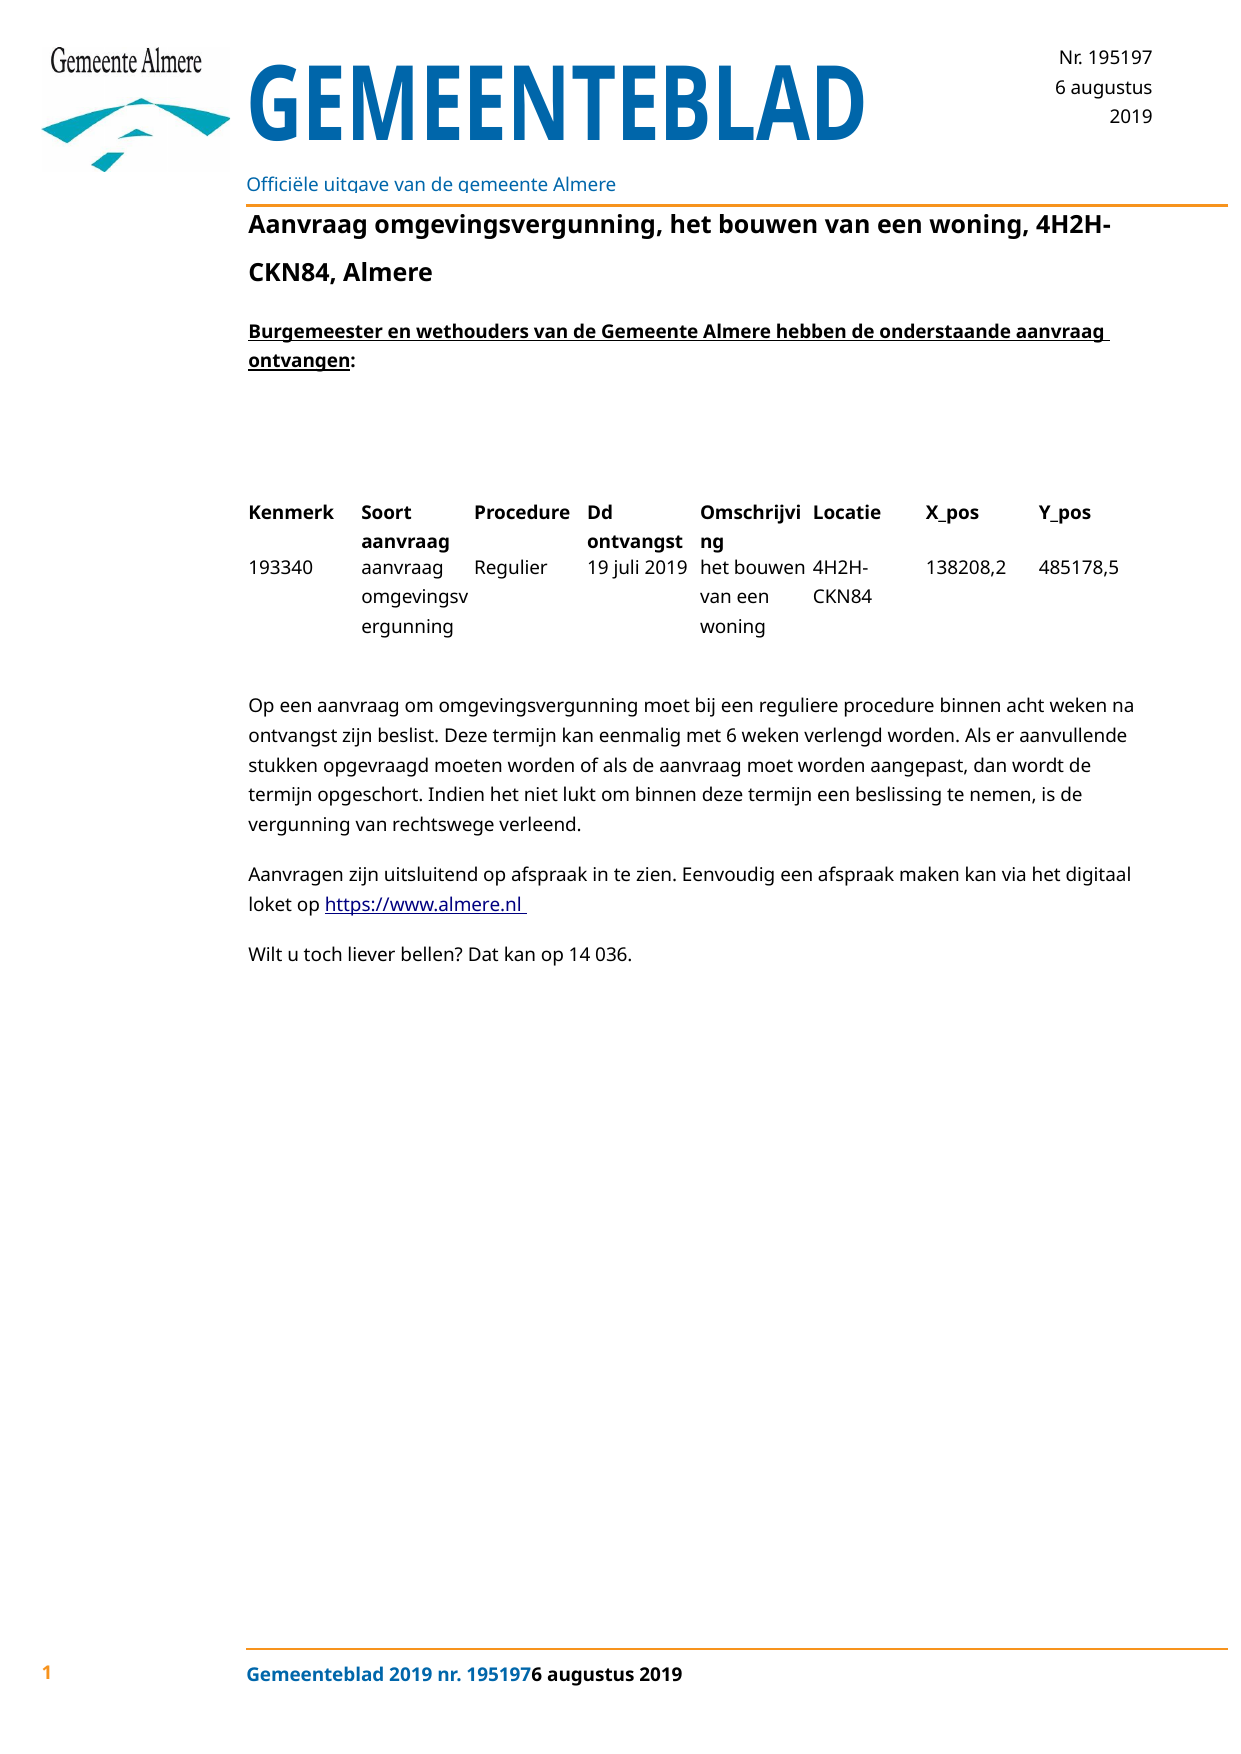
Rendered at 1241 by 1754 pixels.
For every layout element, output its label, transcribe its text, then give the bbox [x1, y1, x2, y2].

picture [41, 47, 231, 172]
table_header X_pos [926, 499, 1038, 554]
table_cell Regulier [474, 554, 587, 639]
table_cell 193340 [248, 554, 361, 639]
table_cell 4H2H-CKN84 [813, 554, 926, 639]
table_cell 138208,2 [926, 554, 1038, 639]
text Aanvraag omgevingsvergunning, het bouwen van een woning, 4H2H-CKN84, Almere [248, 207, 1152, 288]
table_header Soort aanvraag [361, 499, 474, 554]
text Op een aanvraag om omgevingsvergunning moet bij een reguliere procedure binnen acht weken na ontvangst zijn beslist. Deze termijn kan eenmalig met 6 weken verlengd worden. Als er aanvullende stukken opgevraagd moeten worden of als de aanvraag moet worden aangepast, dan wordt de termijn opgeschort. Indien het niet lukt om binnen deze termijn een beslissing te nemen, is de vergunning van rechtswege verleend. [248, 693, 1152, 837]
table_header Omschrijving [700, 499, 813, 554]
table_cell aanvraag omgevingsvergunning [361, 554, 474, 639]
table_header Procedure [474, 499, 587, 554]
table_header Y_pos [1039, 499, 1152, 554]
table_cell het bouwen van een woning [700, 554, 813, 639]
table_cell 485178,5 [1039, 554, 1152, 639]
text Burgemeester en wethouders van de Gemeente Almere hebben de onderstaande aanvraag ontvangen: [248, 318, 1152, 373]
table_cell 19 juli 2019 [587, 554, 700, 639]
table_header Dd ontvangst [587, 499, 700, 554]
text Aanvragen zijn uitsluitend op afspraak in te zien. Eenvoudig een afspraak maken kan via het digitaal loket op https://www.almere.nl [248, 861, 1152, 917]
table_header Kenmerk [248, 499, 361, 554]
text Wilt u toch liever bellen? Dat kan op 14 036. [248, 941, 1152, 967]
table_header Locatie [813, 499, 926, 554]
